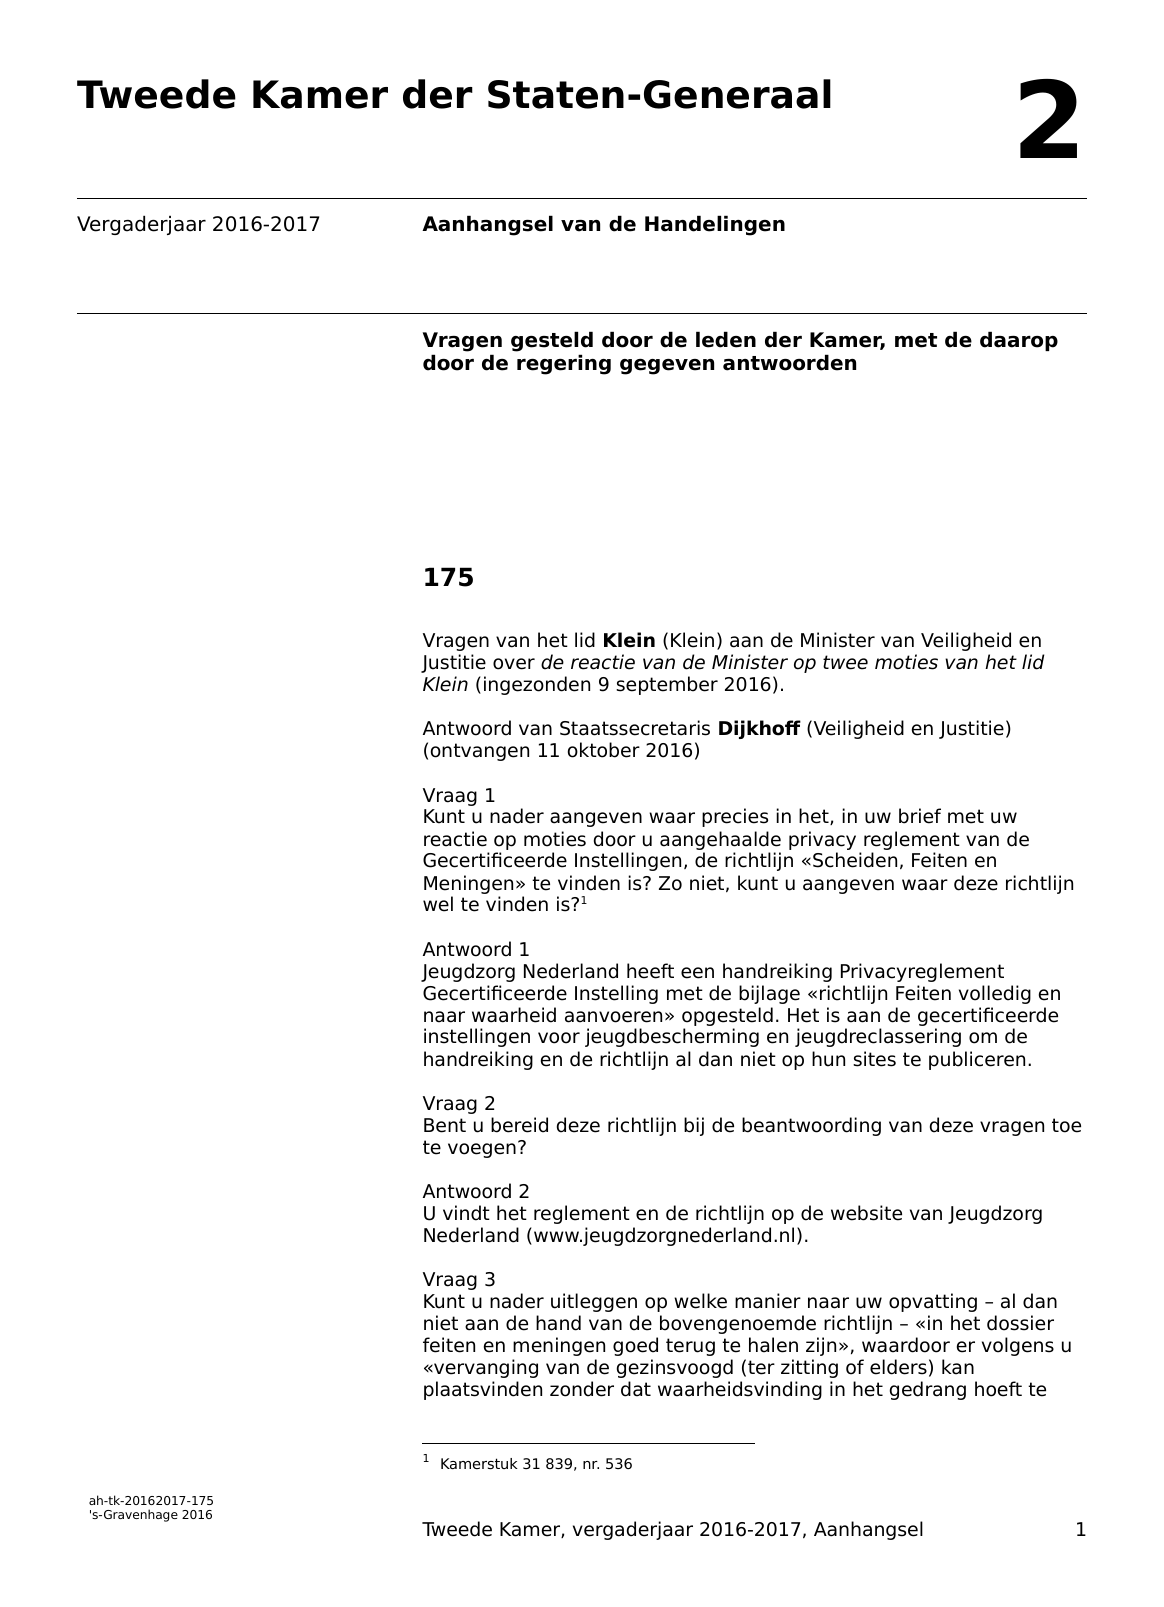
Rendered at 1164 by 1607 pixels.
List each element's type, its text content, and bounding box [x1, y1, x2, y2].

text 175 [422, 563, 1087, 592]
table_cell [77, 314, 422, 375]
text Bent u bereid deze richtlijn bij de beantwoording van deze vragen toe te voegen? [422, 1114, 1087, 1158]
table_cell Aanhangsel van de Handelingen [422, 199, 1087, 313]
text Antwoord 2 [422, 1181, 1087, 1203]
table_cell Vragen gesteld door de leden der Kamer, met de daarop door de regering gegeven antwoorden [422, 314, 1087, 375]
table_header Tweede Kamer der Staten-Generaal [77, 59, 886, 198]
text Antwoord 1 [422, 938, 1087, 961]
text Kunt u nader aangeven waar precies in het, in uw brief met uw reactie op moties door u aangehaalde privacy reglement van de Gecertificeerde Instellingen, de richtlijn «Scheiden, Feiten en Meningen» te vinden is? Zo niet, kunt u aangeven waar deze richtlijn wel te vinden is? [422, 806, 1087, 916]
text Kamerstuk 31 839, nr. 536 [422, 1452, 1087, 1474]
table_cell Vergaderjaar 2016-2017 [77, 199, 422, 313]
text 's-Gravenhage 2016 [88, 1508, 323, 1522]
text ah-tk-20162017-175 [88, 1494, 323, 1508]
text Vragen van het lid Klein (Klein) aan de Minister van Veiligheid en Justitie over de reactie van de Minister op twee moties van het lid Klein (ingezonden 9 september 2016). [422, 630, 1087, 696]
text Vraag 2 [422, 1093, 1087, 1114]
text U vindt het reglement en de richtlijn op de website van Jeugdzorg Nederland (www.jeugdzorgnederland.nl). [422, 1203, 1087, 1247]
table_header 2 [886, 59, 1087, 198]
text Vraag 3 [422, 1269, 1087, 1291]
text Vraag 1 [422, 784, 1087, 806]
text Kunt u nader uitleggen op welke manier naar uw opvatting – al dan niet aan de hand van de bovengenoemde richtlijn – «in het dossier feiten en meningen goed terug te halen zijn», waardoor er volgens u «vervanging van de gezinsvoogd (ter zitting of elders) kan plaatsvinden zonder dat waarheidsvinding in het gedrang hoeft te [422, 1291, 1087, 1401]
text Jeugdzorg Nederland heeft een handreiking Privacyreglement Gecertificeerde Instelling met de bijlage «richtlijn Feiten volledig en naar waarheid aanvoeren» opgesteld. Het is aan de gecertificeerde instellingen voor jeugdbescherming en jeugdreclassering om de handreiking en de richtlijn al dan niet op hun sites te publiceren. [422, 961, 1087, 1070]
text Antwoord van Staatssecretaris Dijkhoff (Veiligheid en Justitie) (ontvangen 11 oktober 2016) [422, 718, 1087, 762]
